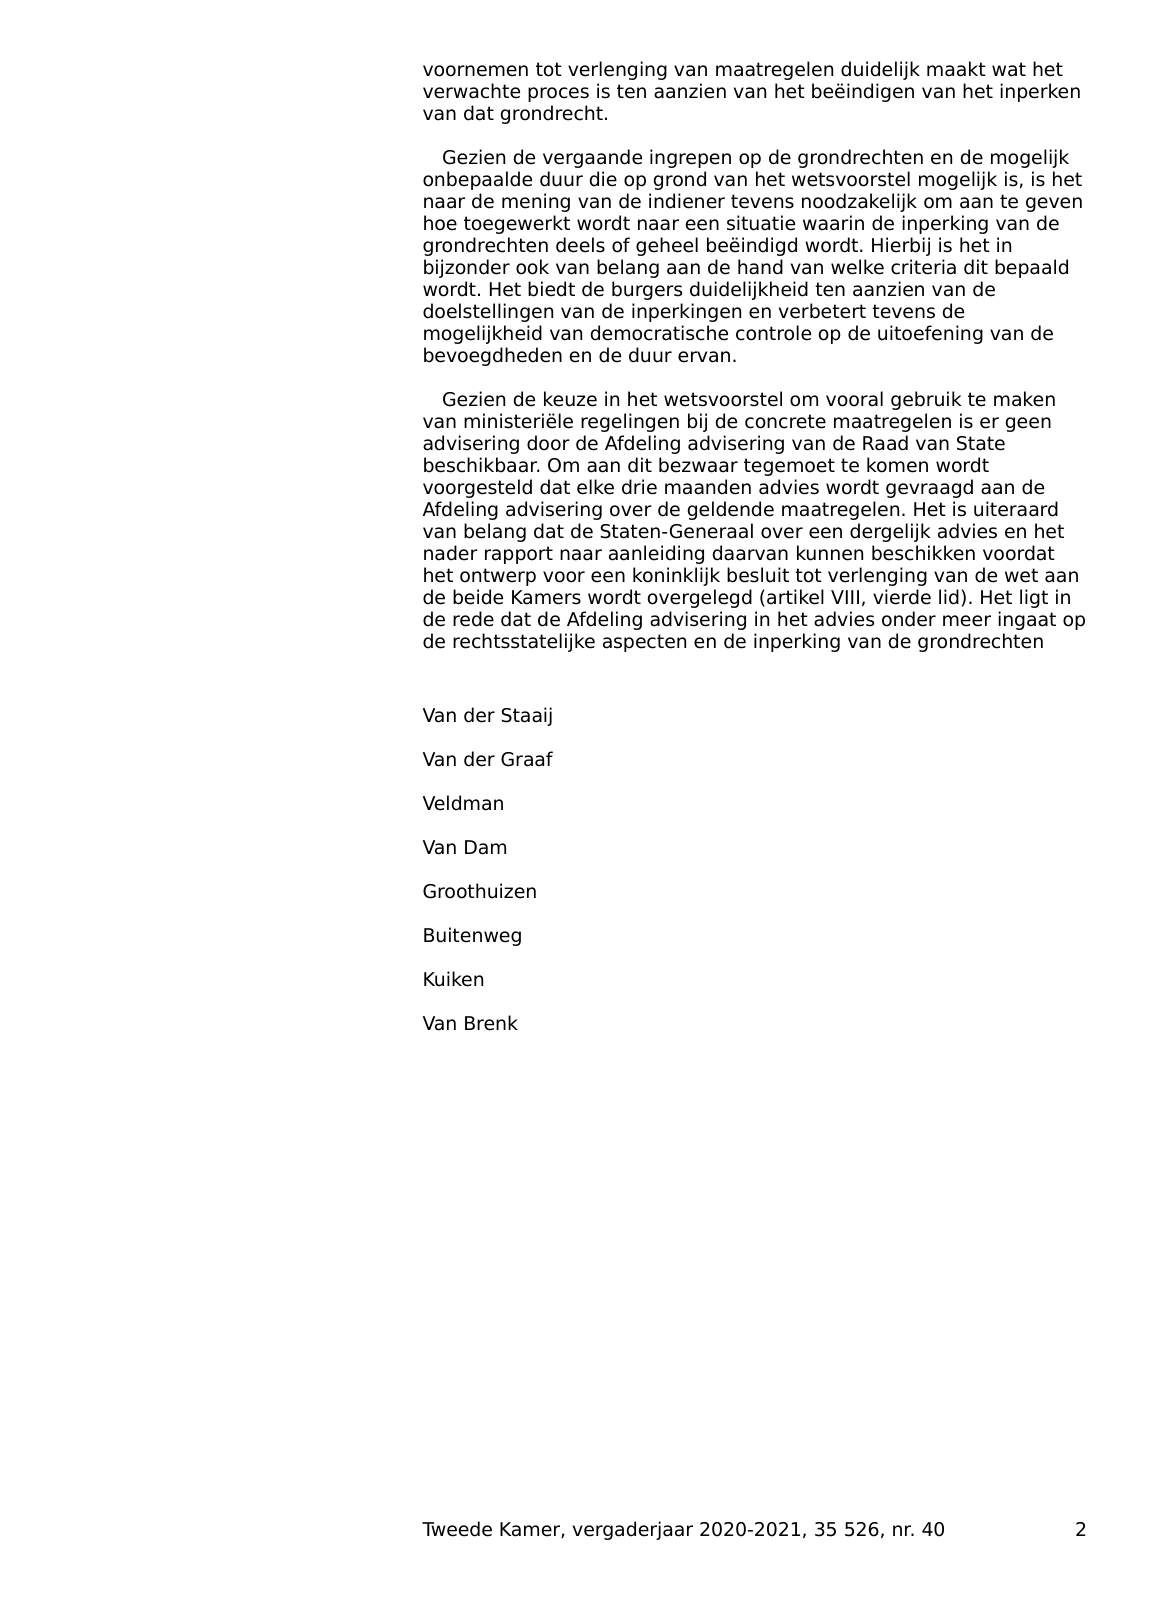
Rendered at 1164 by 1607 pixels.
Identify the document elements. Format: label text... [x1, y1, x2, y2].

text Van der Staaij Van der Graaf Veldman Van Dam Groothuizen Buitenweg Kuiken Van Brenk [422, 683, 1087, 1034]
text Gezien de vergaande ingrepen op de grondrechten en de mogelijk onbepaalde duur die op grond van het wetsvoorstel mogelijk is, is het naar de mening van de indiener tevens noodzakelijk om aan te geven hoe toegewerkt wordt naar een situatie waarin de inperking van de grondrechten deels of geheel beëindigd wordt. Hierbij is het in bijzonder ook van belang aan de hand van welke criteria dit bepaald wordt. Het biedt de burgers duidelijkheid ten aanzien van de doelstellingen van de inperkingen en verbetert tevens de mogelijkheid van democratische controle op de uitoefening van de bevoegdheden en de duur ervan. [422, 147, 1087, 367]
text Gezien de keuze in het wetsvoorstel om vooral gebruik te maken van ministeriële regelingen bij de concrete maatregelen is er geen advisering door de Afdeling advisering van de Raad van State beschikbaar. Om aan dit bezwaar tegemoet te komen wordt voorgesteld dat elke drie maanden advies wordt gevraagd aan de Afdeling advisering over de geldende maatregelen. Het is uiteraard van belang dat de Staten-Generaal over een dergelijk advies en het nader rapport naar aanleiding daarvan kunnen beschikken voordat het ontwerp voor een koninklijk besluit tot verlenging van de wet aan de beide Kamers wordt overgelegd (artikel VIII, vierde lid). Het ligt in de rede dat de Afdeling advisering in het advies onder meer ingaat op de rechtsstatelijke aspecten en de inperking van de grondrechten [422, 389, 1087, 653]
text voornemen tot verlenging van maatregelen duidelijk maakt wat het verwachte proces is ten aanzien van het beëindigen van het inperken van dat grondrecht. [422, 59, 1087, 125]
